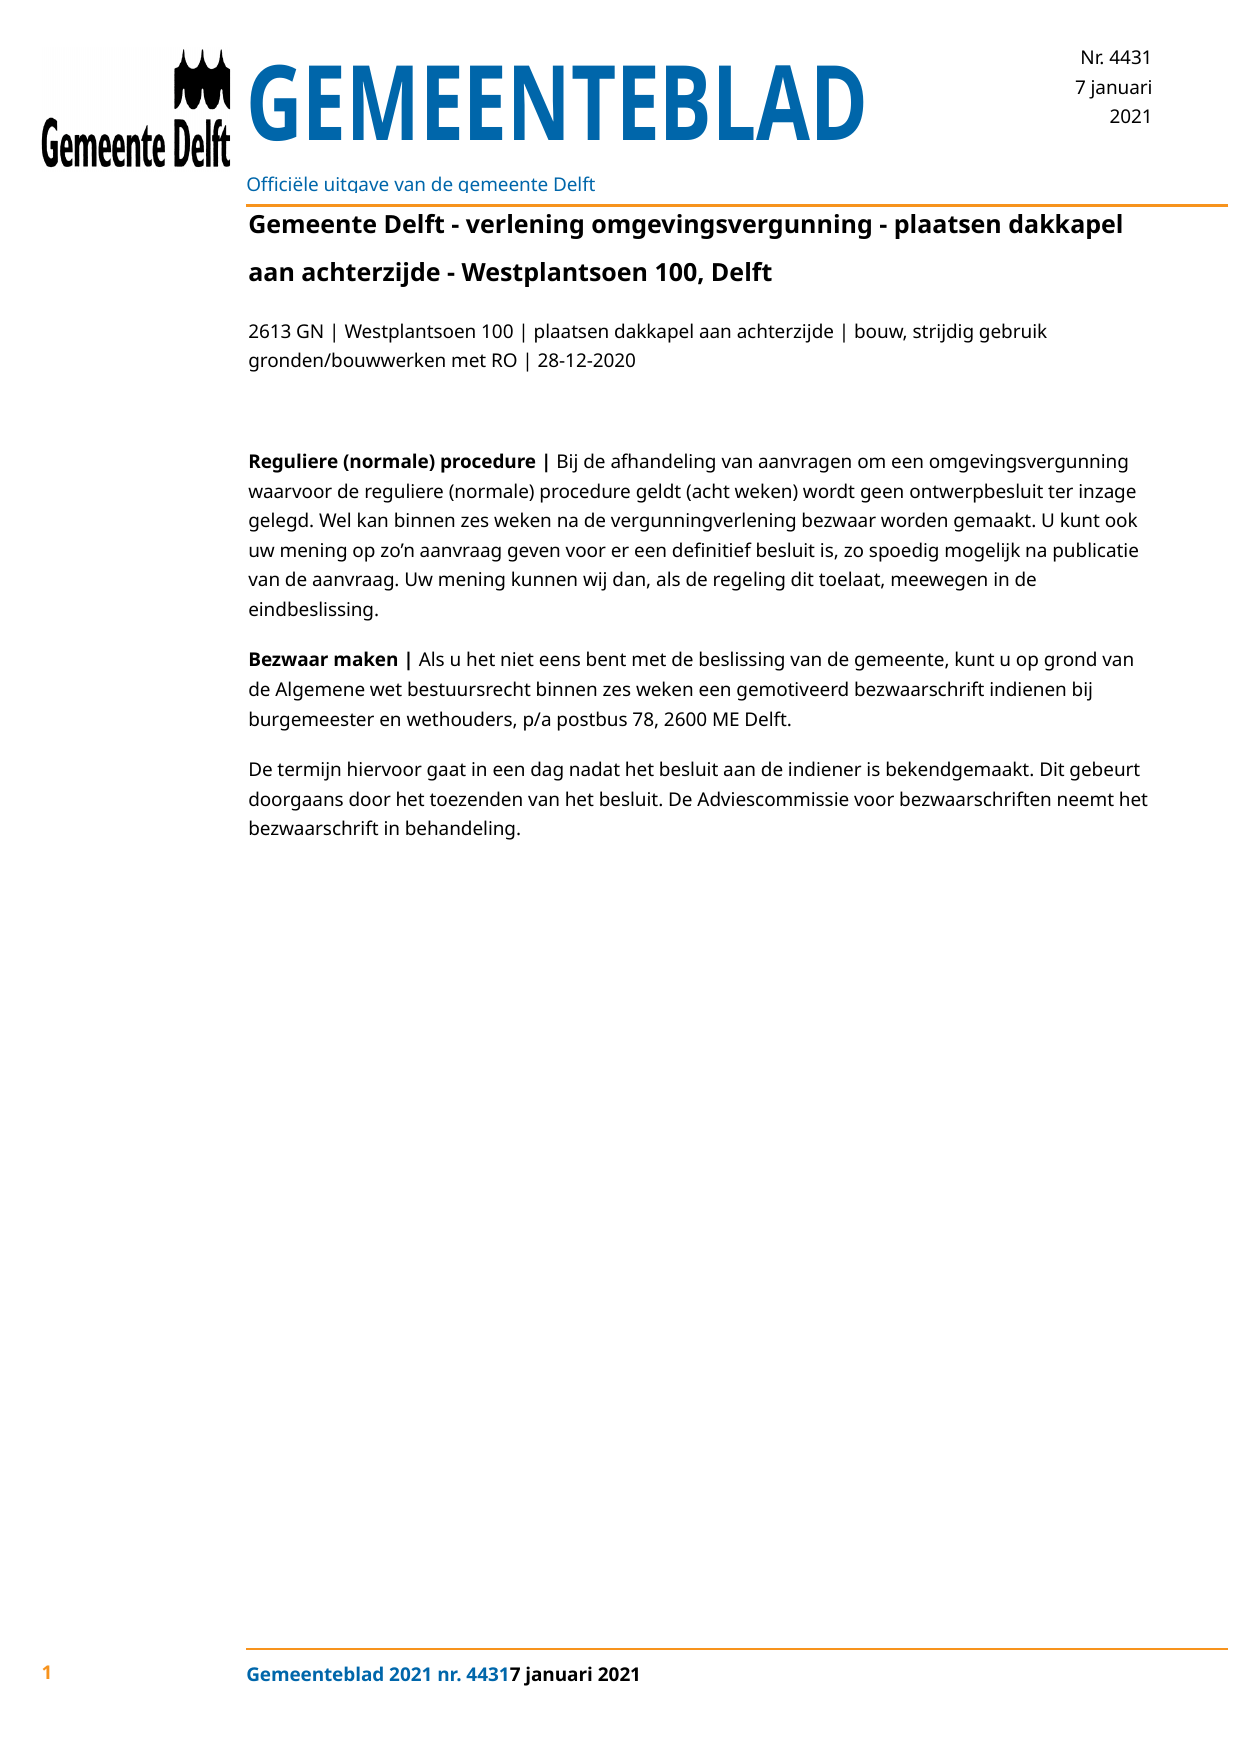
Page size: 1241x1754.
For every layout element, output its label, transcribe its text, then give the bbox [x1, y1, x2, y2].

text Reguliere (normale) procedure | Bij de afhandeling van aanvragen om een omgevingsvergunning waarvoor de reguliere (normale) procedure geldt (acht weken) wordt geen ontwerpbesluit ter inzage gelegd. Wel kan binnen zes weken na de vergunningverlening bezwaar worden gemaakt. U kunt ook uw mening op zo’n aanvraag geven voor er een definitief besluit is, zo spoedig mogelijk na publicatie van de aanvraag. Uw mening kunnen wij dan, als de regeling dit toelaat, meewegen in de eindbeslissing. [248, 448, 1152, 622]
text De termijn hiervoor gaat in een dag nadat het besluit aan de indiener is bekendgemaakt. Dit gebeurt doorgaans door het toezenden van het besluit. De Adviescommissie voor bezwaarschriften neemt het bezwaarschrift in behandeling. [248, 756, 1152, 841]
text Gemeente Delft - verlening omgevingsvergunning - plaatsen dakkapel aan achterzijde - Westplantsoen 100, Delft [248, 207, 1152, 288]
text Bezwaar maken | Als u het niet eens bent met de beslissing van de gemeente, kunt u op grond van de Algemene wet bestuursrecht binnen zes weken een gemotiveerd bezwaarschrift indienen bij burgemeester en wethouders, p/a postbus 78, 2600 ME Delft. [248, 647, 1152, 732]
text 2613 GN | Westplantsoen 100 | plaatsen dakkapel aan achterzijde | bouw, strijdig gebruik gronden/bouwwerken met RO | 28-12-2020 [248, 318, 1152, 373]
picture [41, 47, 231, 172]
